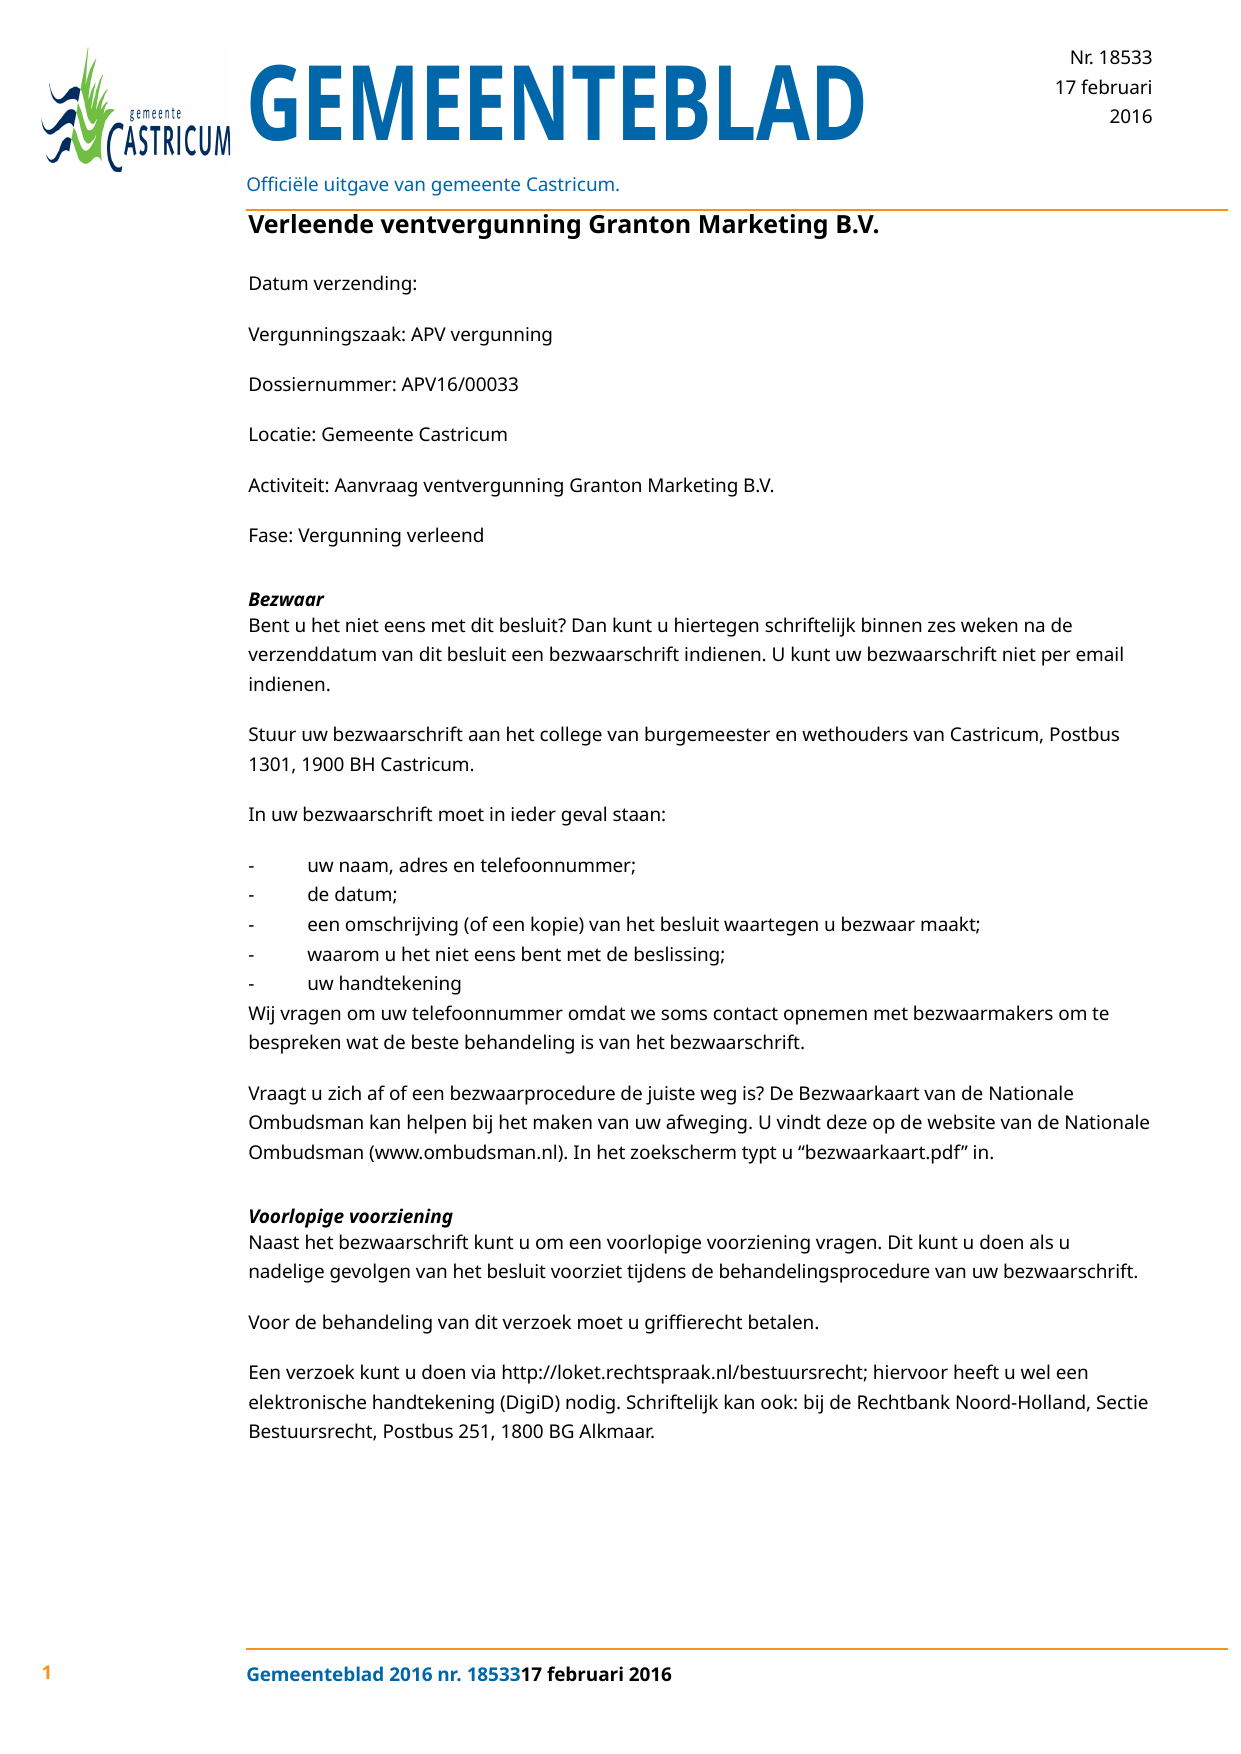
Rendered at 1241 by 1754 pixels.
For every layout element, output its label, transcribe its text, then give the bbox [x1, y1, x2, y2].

text Stuur uw bezwaarschrift aan het college van burgemeester en wethouders van Castricum, Postbus 1301, 1900 BH Castricum. [248, 722, 1152, 777]
picture [41, 47, 231, 172]
list uw handtekening [248, 970, 1152, 996]
text Fase: Vergunning verleend [248, 522, 1152, 548]
text Naast het bezwaarschrift kunt u om een voorlopige voorziening vragen. Dit kunt u doen als u nadelige gevolgen van het besluit voorziet tijdens de behandelingsprocedure van uw bezwaarschrift. [248, 1229, 1152, 1284]
text Vergunningszaak: APV vergunning [248, 321, 1152, 346]
text Locatie: Gemeente Castricum [248, 422, 1152, 447]
text Wij vragen om uw telefoonnummer omdat we soms contact opnemen met bezwaarmakers om te bespreken wat de beste behandeling is van het bezwaarschrift. [248, 1000, 1152, 1055]
list de datum; [248, 882, 1152, 907]
text Voor de behandeling van dit verzoek moet u griffierecht betalen. [248, 1309, 1152, 1334]
list waarom u het niet eens bent met de beslissing; [248, 941, 1152, 967]
list een omschrijving (of een kopie) van het besluit waartegen u bezwaar maakt; [248, 911, 1152, 937]
text Datum verzending: [248, 270, 1152, 296]
text In uw bezwaarschrift moet in ieder geval staan: [248, 802, 1152, 827]
text Voorlopige voorziening [248, 1203, 1152, 1229]
text Activiteit: Aanvraag ventvergunning Granton Marketing B.V. [248, 472, 1152, 498]
list uw naam, adres en telefoonnummer; [248, 852, 1152, 878]
text Vraagt u zich af of een bezwaarprocedure de juiste weg is? De Bezwaarkaart van de Nationale Ombudsman kan helpen bij het maken van uw afweging. U vindt deze op de website van de Nationale Ombudsman (www.ombudsman.nl). In het zoekscherm typt u “bezwaarkaart.pdf” in. [248, 1080, 1152, 1165]
text Bezwaar [248, 586, 1152, 612]
text Verleende ventvergunning Granton Marketing B.V. [248, 211, 1152, 241]
text Een verzoek kunt u doen via http://loket.rechtspraak.nl/bestuursrecht; hiervoor heeft u wel een elektronische handtekening (DigiD) nodig. Schriftelijk kan ook: bij de Rechtbank Noord-Holland, Sectie Bestuursrecht, Postbus 251, 1800 BG Alkmaar. [248, 1359, 1152, 1444]
text Dossiernummer: APV16/00033 [248, 371, 1152, 397]
text Bent u het niet eens met dit besluit? Dan kunt u hiertegen schriftelijk binnen zes weken na de verzenddatum van dit besluit een bezwaarschrift indienen. U kunt uw bezwaarschrift niet per email indienen. [248, 612, 1152, 697]
